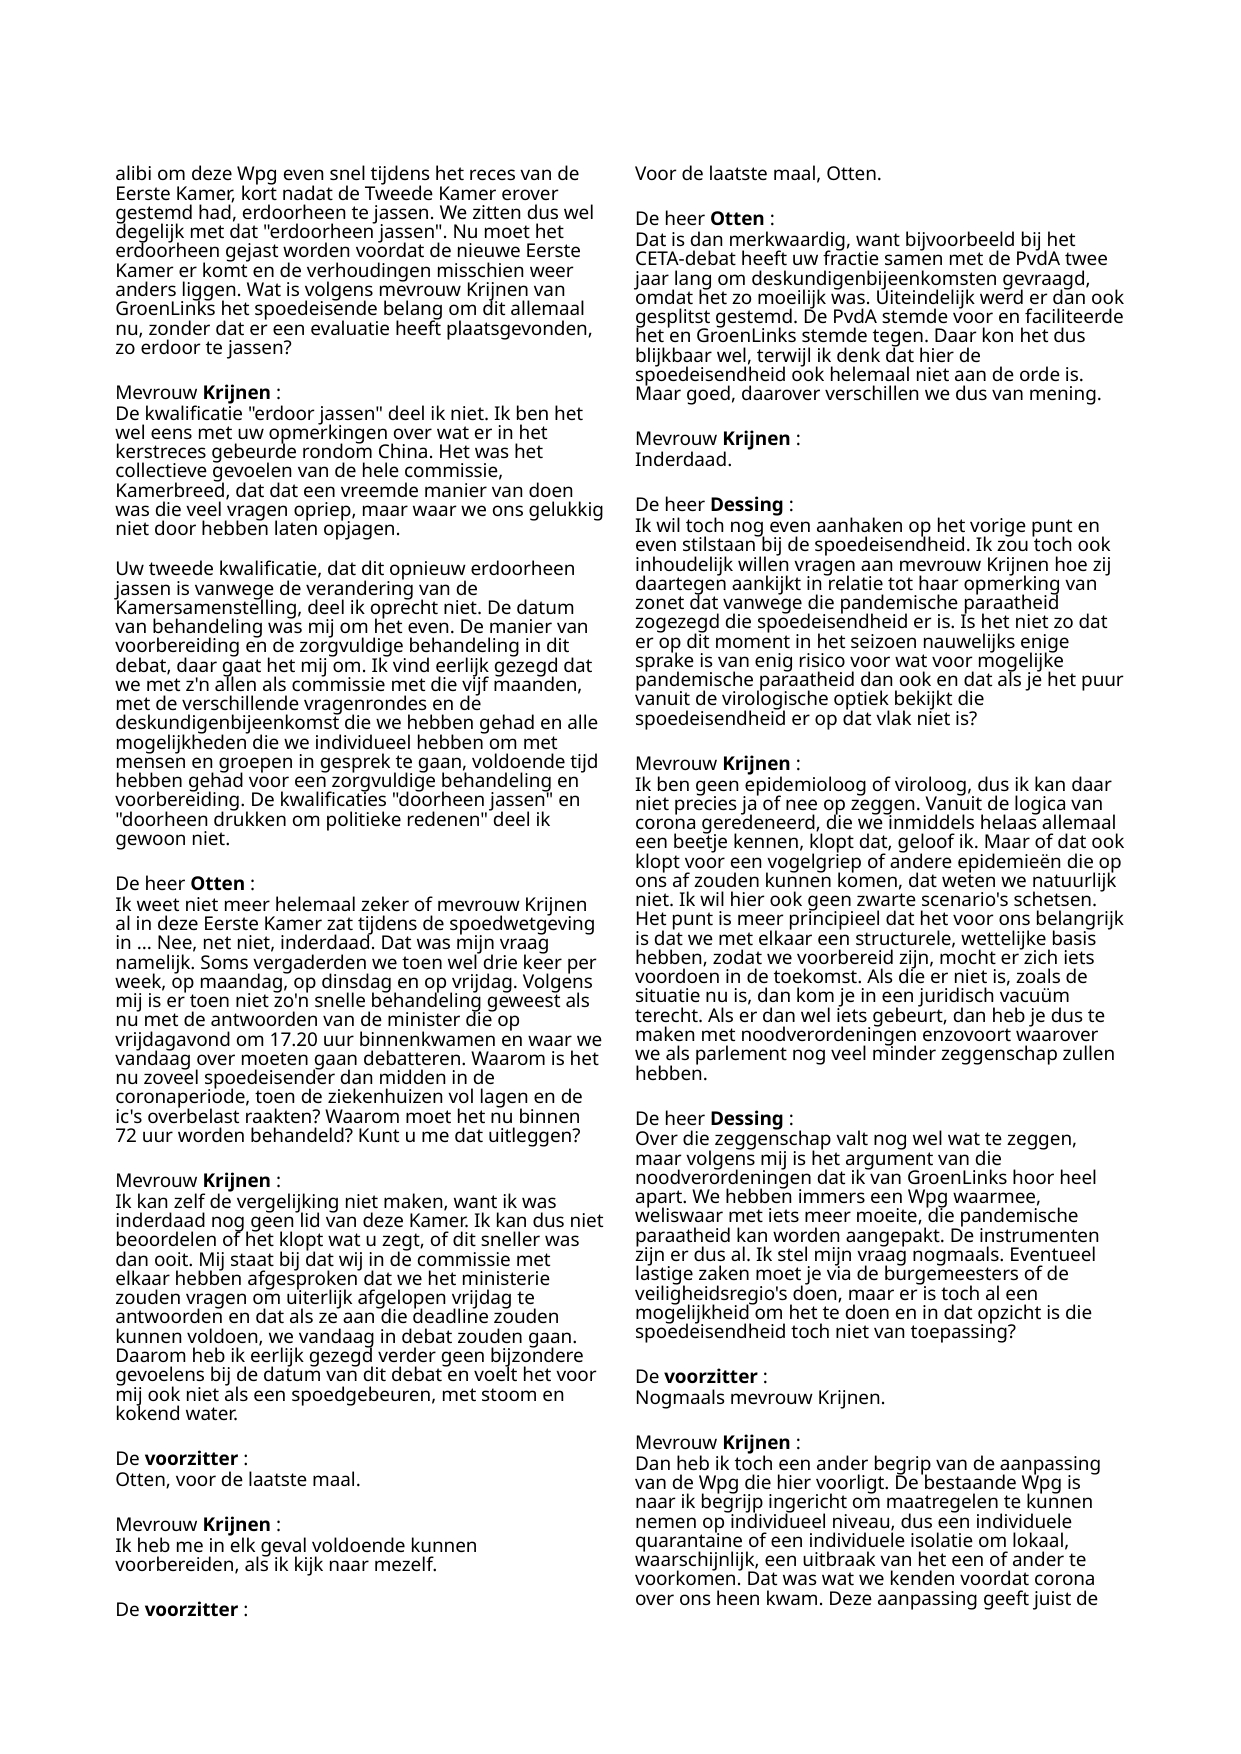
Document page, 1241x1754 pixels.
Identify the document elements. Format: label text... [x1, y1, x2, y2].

text Ik wil toch nog even aanhaken op het vorige punt en even stilstaan bij de spoedeisendheid. Ik zou toch ook inhoudelijk willen vragen aan mevrouw Krijnen hoe zij daartegen aankijkt in relatie tot haar opmerking van zonet dat vanwege die pandemische paraatheid zogezegd die spoedeisendheid er is. Is het niet zo dat er op dit moment in het seizoen nauwelijks enige sprake is van enig risico voor wat voor mogelijke pandemische paraatheid dan ook en dat als je het puur vanuit de virologische optiek bekijkt die spoedeisendheid er op dat vlak niet is? [635, 517, 1125, 729]
text Inderdaad. [635, 451, 1125, 470]
text Mevrouw Krijnen : [115, 1511, 605, 1537]
text Voor de laatste maal, Otten. [635, 165, 1125, 184]
text Ik kan zelf de vergelijking niet maken, want ik was inderdaad nog geen lid van deze Kamer. Ik kan dus niet beoordelen of het klopt wat u zegt, of dit sneller was dan ooit. Mij staat bij dat wij in de commissie met elkaar hebben afgesproken dat we het ministerie zouden vragen om uiterlijk afgelopen vrijdag te antwoorden en dat als ze aan die deadline zouden kunnen voldoen, we vandaag in debat zouden gaan. Daarom heb ik eerlijk gezegd verder geen bijzondere gevoelens bij de datum van dit debat en voelt het voor mij ook niet als een spoedgebeuren, met stoom en kokend water. [115, 1193, 605, 1424]
text Otten, voor de laatste maal. [115, 1471, 605, 1490]
text Nogmaals mevrouw Krijnen. [635, 1389, 1125, 1408]
text De voorzitter : [115, 1596, 605, 1622]
text De heer Dessing : [635, 491, 1125, 517]
text De heer Dessing : [635, 1105, 1125, 1130]
text alibi om deze Wpg even snel tijdens het reces van de Eerste Kamer, kort nadat de Tweede Kamer erover gestemd had, erdoorheen te jassen. We zitten dus wel degelijk met dat "erdoorheen jassen". Nu moet het erdoorheen gejast worden voordat de nieuwe Eerste Kamer er komt en de verhoudingen misschien weer anders liggen. Wat is volgens mevrouw Krijnen van GroenLinks het spoedeisende belang om dit allemaal nu, zonder dat er een evaluatie heeft plaatsgevonden, zo erdoor te jassen? [115, 165, 605, 358]
text Ik weet niet meer helemaal zeker of mevrouw Krijnen al in deze Eerste Kamer zat tijdens de spoedwetgeving in ... Nee, net niet, inderdaad. Dat was mijn vraag namelijk. Soms vergaderden we toen wel drie keer per week, op maandag, op dinsdag en op vrijdag. Volgens mij is er toen niet zo'n snelle behandeling geweest als nu met de antwoorden van de minister die op vrijdagavond om 17.20 uur binnenkwamen en waar we vandaag over moeten gaan debatteren. Waarom is het nu zoveel spoedeisender dan midden in de coronaperiode, toen de ziekenhuizen vol lagen en de ic's overbelast raakten? Waarom moet het nu binnen 72 uur worden behandeld? Kunt u me dat uitleggen? [115, 896, 605, 1146]
text Dat is dan merkwaardig, want bijvoorbeeld bij het CETA-debat heeft uw fractie samen met de PvdA twee jaar lang om deskundigenbijeenkomsten gevraagd, omdat het zo moeilijk was. Uiteindelijk werd er dan ook gesplitst gestemd. De PvdA stemde voor en faciliteerde het en GroenLinks stemde tegen. Daar kon het dus blijkbaar wel, terwijl ik denk dat hier de spoedeisendheid ook helemaal niet aan de orde is. Maar goed, daarover verschillen we dus van mening. [635, 231, 1125, 404]
text De heer Otten : [115, 870, 605, 896]
text Mevrouw Krijnen : [115, 1167, 605, 1193]
text Ik ben geen epidemioloog of viroloog, dus ik kan daar niet precies ja of nee op zeggen. Vanuit de logica van corona geredeneerd, die we inmiddels helaas allemaal een beetje kennen, klopt dat, geloof ik. Maar of dat ook klopt voor een vogelgriep of andere epidemieën die op ons af zouden kunnen komen, dat weten we natuurlijk niet. Ik wil hier ook geen zwarte scenario's schetsen. Het punt is meer principieel dat het voor ons belangrijk is dat we met elkaar een structurele, wettelijke basis hebben, zodat we voorbereid zijn, mocht er zich iets voordoen in de toekomst. Als die er niet is, zoals de situatie nu is, dan kom je in een juridisch vacuüm terecht. Als er dan wel iets gebeurt, dan heb je dus te maken met noodverordeningen enzovoort waarover we als parlement nog veel minder zeggenschap zullen hebben. [635, 776, 1125, 1084]
text Mevrouw Krijnen : [635, 1429, 1125, 1455]
text Over die zeggenschap valt nog wel wat te zeggen, maar volgens mij is het argument van die noodverordeningen dat ik van GroenLinks hoor heel apart. We hebben immers een Wpg waarmee, weliswaar met iets meer moeite, die pandemische paraatheid kan worden aangepakt. De instrumenten zijn er dus al. Ik stel mijn vraag nogmaals. Eventueel lastige zaken moet je via de burgemeesters of de veiligheidsregio's doen, maar er is toch al een mogelijkheid om het te doen en in dat opzicht is die spoedeisendheid toch niet van toepassing? [635, 1130, 1125, 1342]
text De voorzitter : [115, 1445, 605, 1471]
text De voorzitter : [635, 1363, 1125, 1389]
text Mevrouw Krijnen : [635, 750, 1125, 776]
text Dan heb ik toch een ander begrip van de aanpassing van de Wpg die hier voorligt. De bestaande Wpg is naar ik begrijp ingericht om maatregelen te kunnen nemen op individueel niveau, dus een individuele quarantaine of een individuele isolatie om lokaal, waarschijnlijk, een uitbraak van het een of ander te voorkomen. Dat was wat we kenden voordat corona over ons heen kwam. Deze aanpassing geeft juist de [635, 1455, 1125, 1609]
text Ik heb me in elk geval voldoende kunnen voorbereiden, als ik kijk naar mezelf. [115, 1537, 605, 1575]
text Mevrouw Krijnen : [635, 425, 1125, 451]
text Mevrouw Krijnen : [115, 379, 605, 404]
text De kwalificatie "erdoor jassen" deel ik niet. Ik ben het wel eens met uw opmerkingen over wat er in het kerstreces gebeurde rondom China. Het was het collectieve gevoelen van de hele commissie, Kamerbreed, dat dat een vreemde manier van doen was die veel vragen opriep, maar waar we ons gelukkig niet door hebben laten opjagen. [115, 404, 605, 539]
text Uw tweede kwalificatie, dat dit opnieuw erdoorheen jassen is vanwege de verandering van de Kamersamenstelling, deel ik oprecht niet. De datum van behandeling was mij om het even. De manier van voorbereiding en de zorgvuldige behandeling in dit debat, daar gaat het mij om. Ik vind eerlijk gezegd dat we met z'n allen als commissie met die vijf maanden, met de verschillende vragenrondes en de deskundigenbijeenkomst die we hebben gehad en alle mogelijkheden die we individueel hebben om met mensen en groepen in gesprek te gaan, voldoende tijd hebben gehad voor een zorgvuldige behandeling en voorbereiding. De kwalificaties "doorheen jassen" en "doorheen drukken om politieke redenen" deel ik gewoon niet. [115, 560, 605, 849]
text De heer Otten : [635, 205, 1125, 231]
